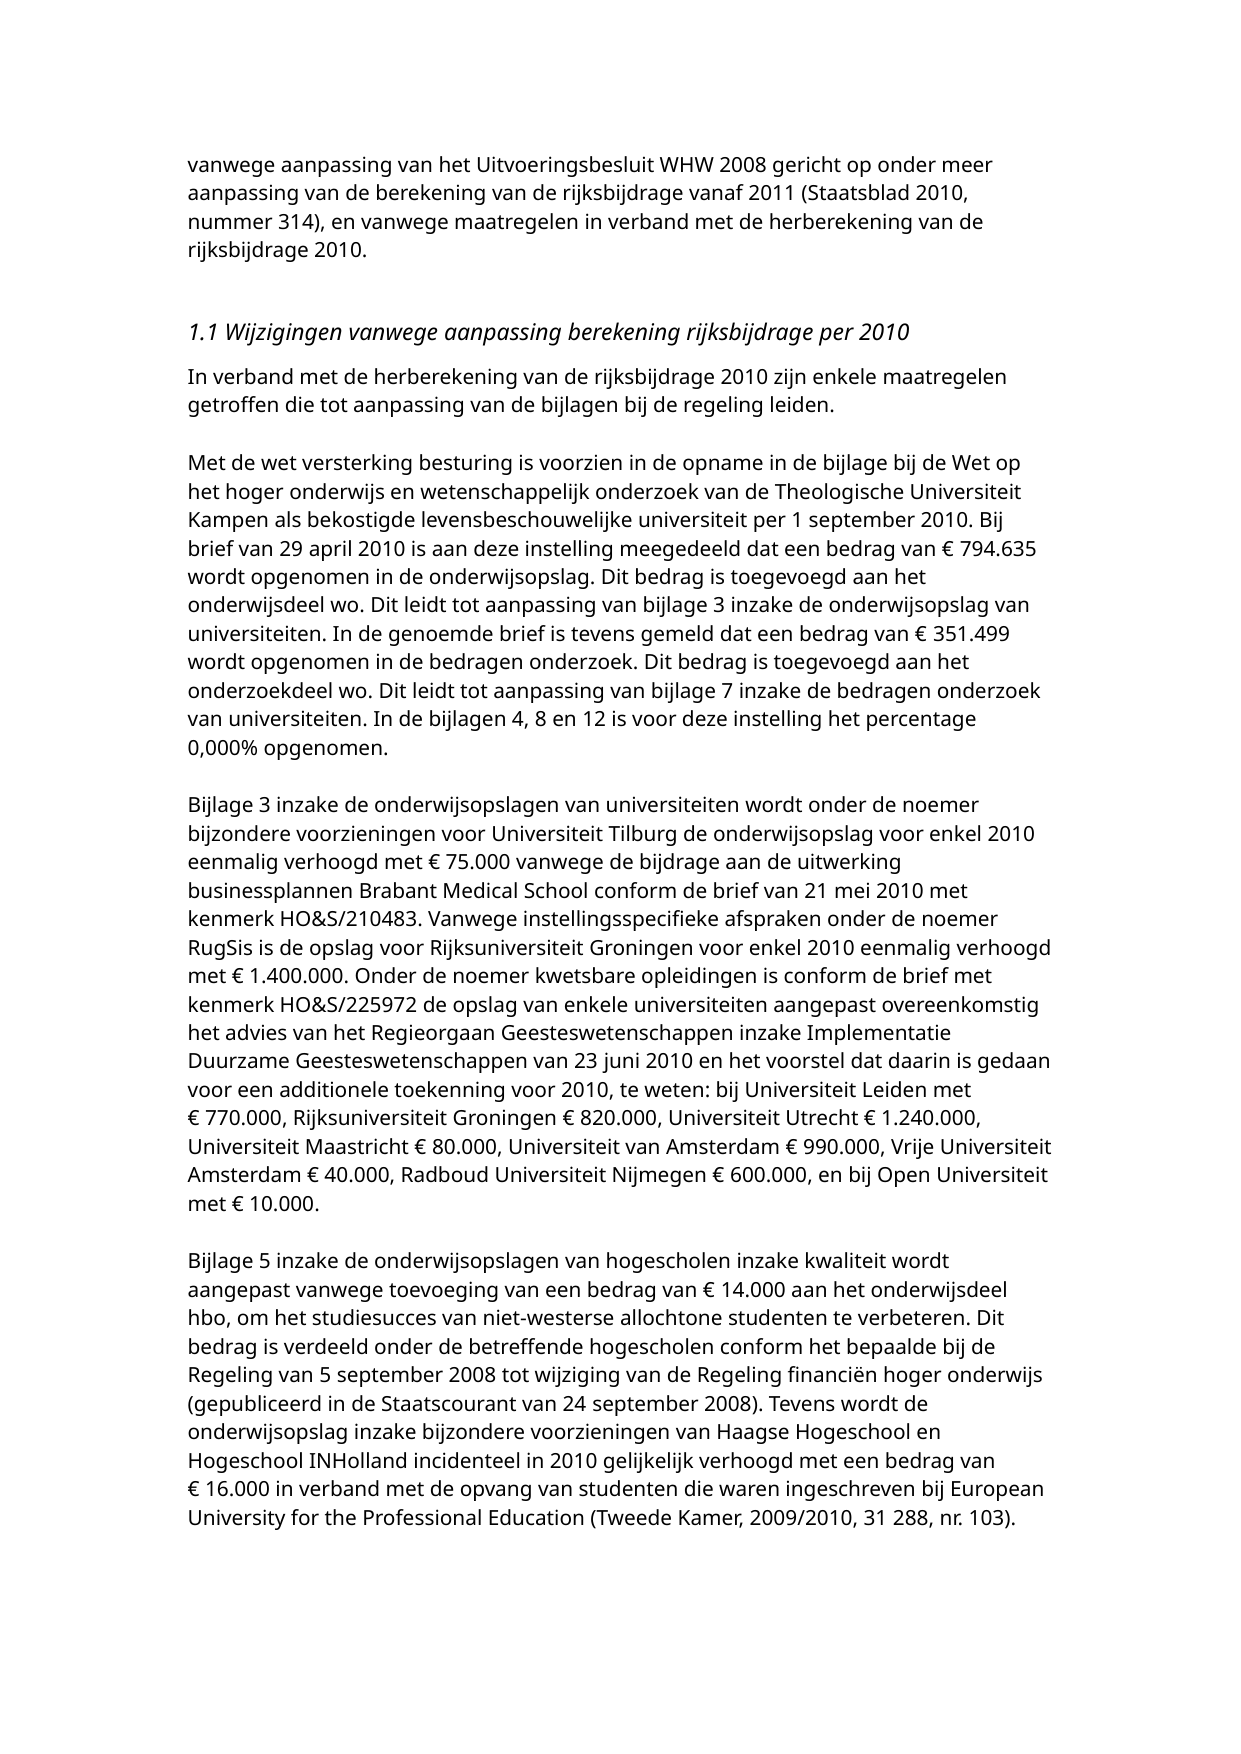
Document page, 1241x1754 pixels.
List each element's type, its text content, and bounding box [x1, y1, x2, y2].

text vanwege aanpassing van het Uitvoeringsbesluit WHW 2008 gericht op onder meer aanpassing van de berekening van de rijksbijdrage vanaf 2011 (Staatsblad 2010, nummer 314), en vanwege maatregelen in verband met de herberekening van de rijksbijdrage 2010. [187, 150, 1053, 264]
subtitle 1.1 Wijzigingen vanwege aanpassing berekening rijksbijdrage per 2010 [187, 316, 1053, 347]
text Bijlage 3 inzake de onderwijsopslagen van universiteiten wordt onder de noemer bijzondere voorzieningen voor Universiteit Tilburg de onderwijsopslag voor enkel 2010 eenmalig verhoogd met € 75.000 vanwege de bijdrage aan de uitwerking businessplannen Brabant Medical School conform de brief van 21 mei 2010 met kenmerk HO&S/210483. Vanwege instellingsspecifieke afspraken onder de noemer RugSis is de opslag voor Rijksuniversiteit Groningen voor enkel 2010 eenmalig verhoogd met € 1.400.000. Onder de noemer kwetsbare opleidingen is conform de brief met kenmerk HO&S/225972 de opslag van enkele universiteiten aangepast overeenkomstig het advies van het Regieorgaan Geesteswetenschappen inzake Implementatie Duurzame Geesteswetenschappen van 23 juni 2010 en het voorstel dat daarin is gedaan voor een additionele toekenning voor 2010, te weten: bij Universiteit Leiden met € 770.000, Rijksuniversiteit Groningen € 820.000, Universiteit Utrecht € 1.240.000, Universiteit Maastricht € 80.000, Universiteit van Amsterdam € 990.000, Vrije Universiteit Amsterdam € 40.000, Radboud Universiteit Nijmegen € 600.000, en bij Open Universiteit met € 10.000. [187, 791, 1053, 1217]
text Met de wet versterking besturing is voorzien in de opname in de bijlage bij de Wet op het hoger onderwijs en wetenschappelijk onderzoek van de Theologische Universiteit Kampen als bekostigde levensbeschouwelijke universiteit per 1 september 2010. Bij brief van 29 april 2010 is aan deze instelling meegedeeld dat een bedrag van € 794.635 wordt opgenomen in de onderwijsopslag. Dit bedrag is toegevoegd aan het onderwijsdeel wo. Dit leidt tot aanpassing van bijlage 3 inzake de onderwijsopslag van universiteiten. In de genoemde brief is tevens gemeld dat een bedrag van € 351.499 wordt opgenomen in de bedragen onderzoek. Dit bedrag is toegevoegd aan het onderzoekdeel wo. Dit leidt tot aanpassing van bijlage 7 inzake de bedragen onderzoek van universiteiten. In de bijlagen 4, 8 en 12 is voor deze instelling het percentage 0,000% opgenomen. [187, 448, 1053, 761]
text Bijlage 5 inzake de onderwijsopslagen van hogescholen inzake kwaliteit wordt aangepast vanwege toevoeging van een bedrag van € 14.000 aan het onderwijsdeel hbo, om het studiesucces van niet-westerse allochtone studenten te verbeteren. Dit bedrag is verdeeld onder de betreffende hogescholen conform het bepaalde bij de Regeling van 5 september 2008 tot wijziging van de Regeling financiën hoger onderwijs (gepubliceerd in de Staatscourant van 24 september 2008). Tevens wordt de onderwijsopslag inzake bijzondere voorzieningen van Haagse Hogeschool en Hogeschool INHolland incidenteel in 2010 gelijkelijk verhoogd met een bedrag van € 16.000 in verband met de opvang van studenten die waren ingeschreven bij European University for the Professional Education (Tweede Kamer, 2009/2010, 31 288, nr. 103). [187, 1247, 1053, 1531]
text In verband met de herberekening van de rijksbijdrage 2010 zijn enkele maatregelen getroffen die tot aanpassing van de bijlagen bij de regeling leiden. [187, 362, 1053, 419]
